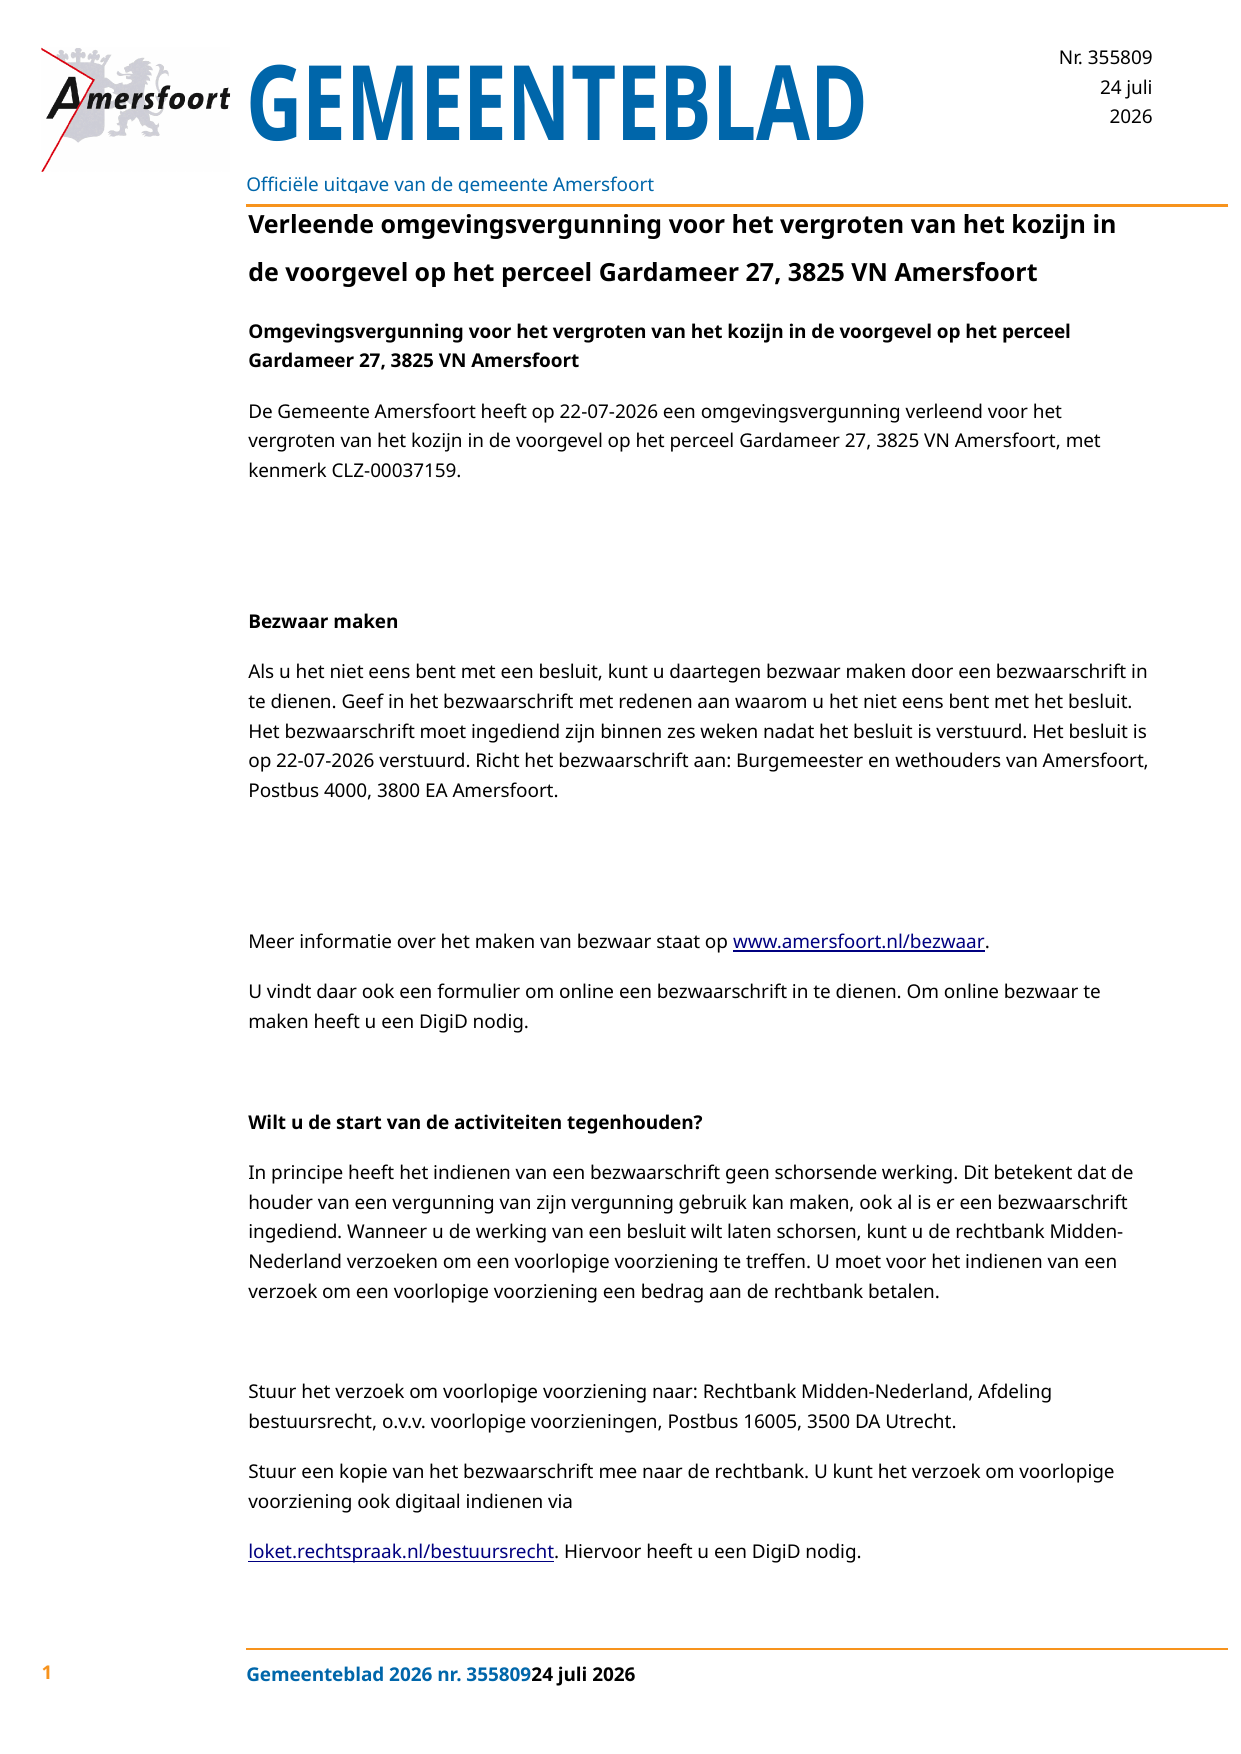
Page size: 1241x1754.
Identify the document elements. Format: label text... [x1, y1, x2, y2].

text Omgevingsvergunning voor het vergroten van het kozijn in de voorgevel op het perceel Gardameer 27, 3825 VN Amersfoort [248, 318, 1152, 373]
text Als u het niet eens bent met een besluit, kunt u daartegen bezwaar maken door een bezwaarschrift in te dienen. Geef in het bezwaarschrift met redenen aan waarom u het niet eens bent met het besluit. Het bezwaarschrift moet ingediend zijn binnen zes weken nadat het besluit is verstuurd. Het besluit is op 22-07-2026 verstuurd. Richt het bezwaarschrift aan: Burgemeester en wethouders van Amersfoort, Postbus 4000, 3800 EA Amersfoort. [248, 659, 1152, 803]
text Stuur een kopie van het bezwaarschrift mee naar de rechtbank. U kunt het verzoek om voorlopige voorziening ook digitaal indienen via [248, 1459, 1152, 1514]
text Bezwaar maken [248, 608, 1152, 634]
text Wilt u de start van de activiteiten tegenhouden? [248, 1109, 1152, 1135]
text In principe heeft het indienen van een bezwaarschrift geen schorsende werking. Dit betekent dat de houder van een vergunning van zijn vergunning gebruik kan maken, ook al is er een bezwaarschrift ingediend. Wanneer u de werking van een besluit wilt laten schorsen, kunt u de rechtbank Midden-Nederland verzoeken om een voorlopige voorziening te treffen. U moet voor het indienen van een verzoek om een voorlopige voorziening een bedrag aan de rechtbank betalen. [248, 1159, 1152, 1304]
text loket.rechtspraak.nl/bestuursrecht. Hiervoor heeft u een DigiD nodig. [248, 1539, 1152, 1564]
text Stuur het verzoek om voorlopige voorziening naar: Rechtbank Midden-Nederland, Afdeling bestuursrecht, o.v.v. voorlopige voorzieningen, Postbus 16005, 3500 DA Utrecht. [248, 1379, 1152, 1434]
text Meer informatie over het maken van bezwaar staat op www.amersfoort.nl/bezwaar. [248, 928, 1152, 954]
picture [41, 47, 231, 172]
text De Gemeente Amersfoort heeft op 22-07-2026 een omgevingsvergunning verleend voor het vergroten van het kozijn in de voorgevel op het perceel Gardameer 27, 3825 VN Amersfoort, met kenmerk CLZ-00037159. [248, 398, 1152, 483]
text U vindt daar ook een formulier om online een bezwaarschrift in te dienen. Om online bezwaar te maken heeft u een DigiD nodig. [248, 979, 1152, 1034]
text Verleende omgevingsvergunning voor het vergroten van het kozijn in de voorgevel op het perceel Gardameer 27, 3825 VN Amersfoort [248, 207, 1152, 288]
